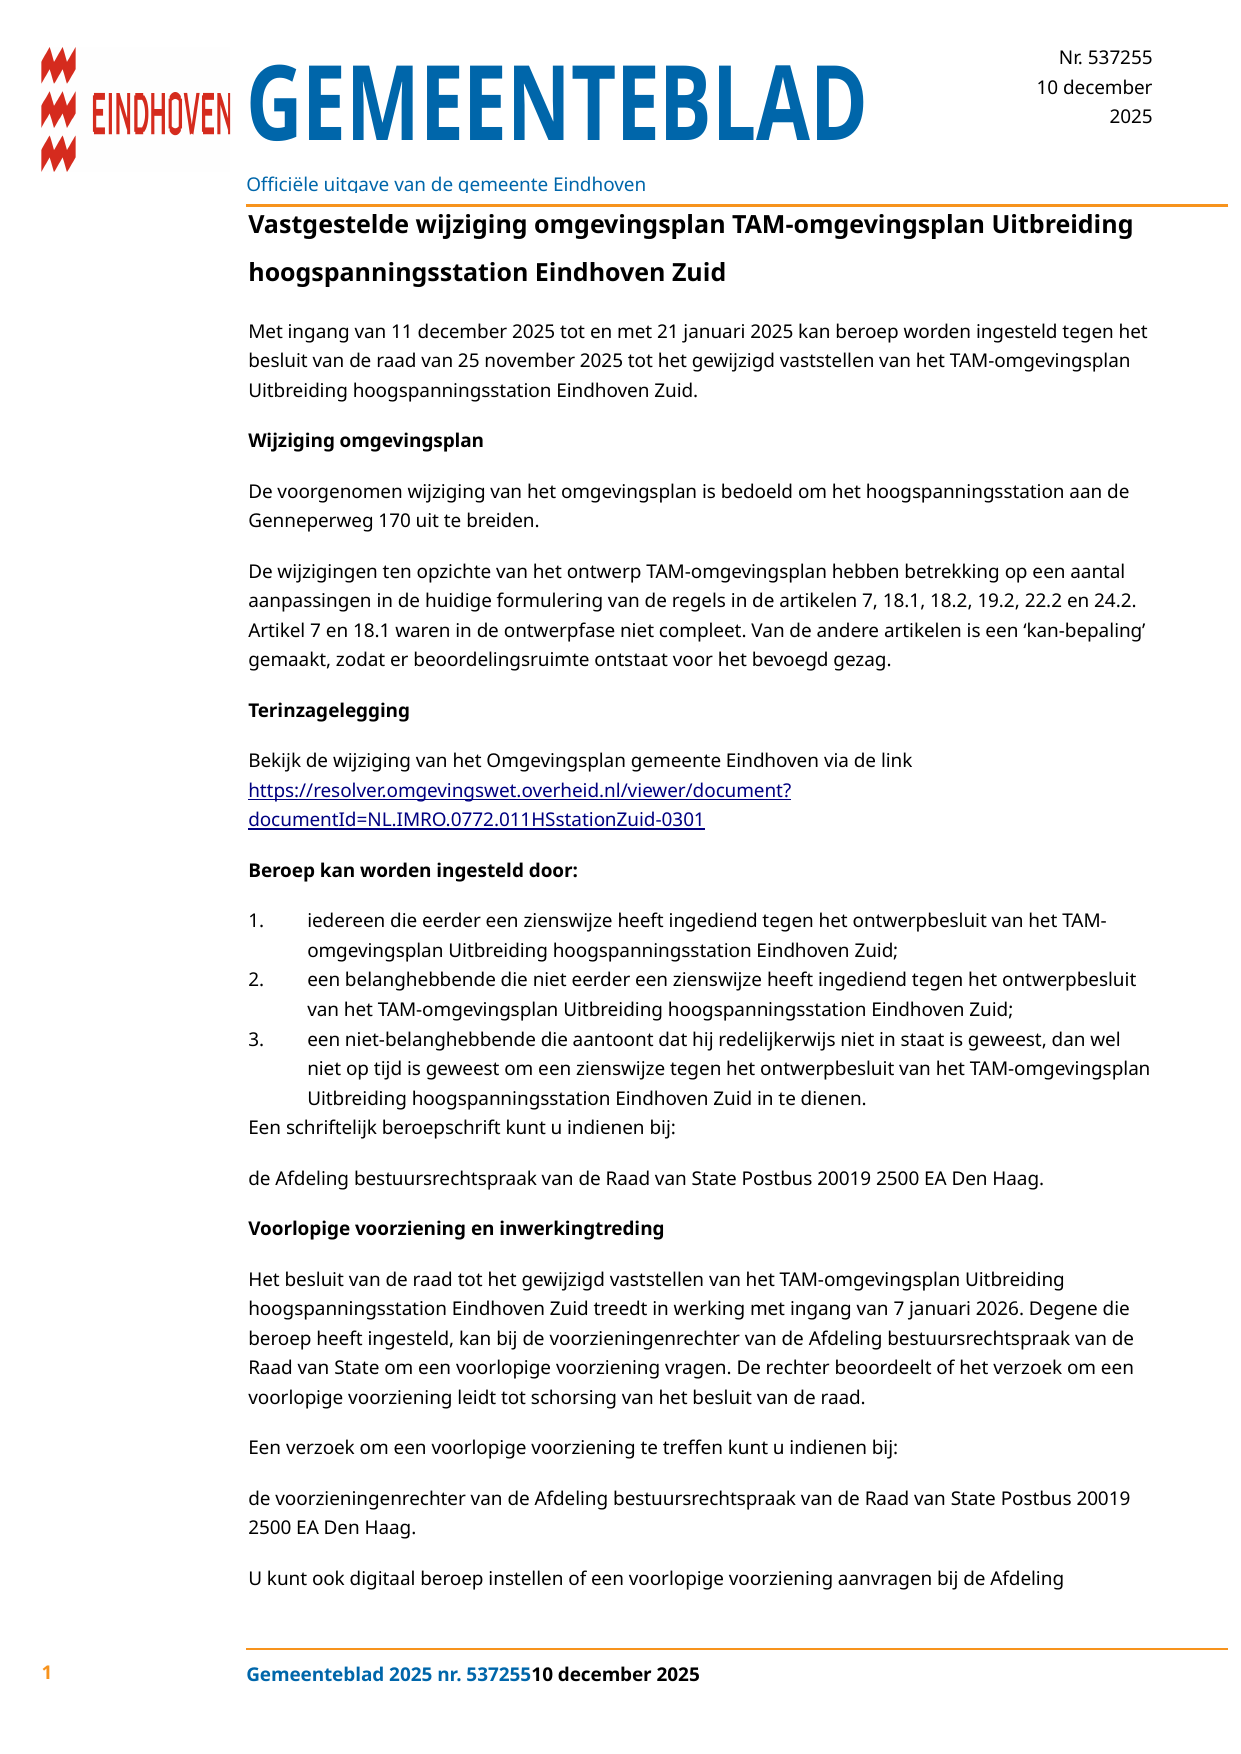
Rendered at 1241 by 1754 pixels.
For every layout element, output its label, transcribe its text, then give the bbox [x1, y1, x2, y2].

text De voorgenomen wijziging van het omgevingsplan is bedoeld om het hoogspanningsstation aan de Genneperweg 170 uit te breiden. [248, 478, 1152, 533]
text Vastgestelde wijziging omgevingsplan TAM-omgevingsplan Uitbreiding hoogspanningsstation Eindhoven Zuid [248, 207, 1152, 288]
text Voorlopige voorziening en inwerkingtreding [248, 1215, 1152, 1241]
list een belanghebbende die niet eerder een zienswijze heeft ingediend tegen het ontwerpbesluit van het TAM-omgevingsplan Uitbreiding hoogspanningsstation Eindhoven Zuid; [248, 967, 1152, 1022]
text U kunt ook digitaal beroep instellen of een voorlopige voorziening aanvragen bij de Afdeling [248, 1565, 1152, 1591]
text de voorzieningenrechter van de Afdeling bestuursrechtspraak van de Raad van State Postbus 20019 2500 EA Den Haag. [248, 1485, 1152, 1540]
text de Afdeling bestuursrechtspraak van de Raad van State Postbus 20019 2500 EA Den Haag. [248, 1165, 1152, 1191]
text Met ingang van 11 december 2025 tot en met 21 januari 2025 kan beroep worden ingesteld tegen het besluit van de raad van 25 november 2025 tot het gewijzigd vaststellen van het TAM-omgevingsplan Uitbreiding hoogspanningsstation Eindhoven Zuid. [248, 318, 1152, 403]
text Bekijk de wijziging van het Omgevingsplan gemeente Eindhoven via de link https://resolver.omgevingswet.overheid.nl/viewer/document?documentId=NL.IMRO.0772.011HSstationZuid-0301 [248, 747, 1152, 832]
text Terinzagelegging [248, 697, 1152, 723]
text Een schriftelijk beroepschrift kunt u indienen bij: [248, 1114, 1152, 1140]
list iedereen die eerder een zienswijze heeft ingediend tegen het ontwerpbesluit van het TAM-omgevingsplan Uitbreiding hoogspanningsstation Eindhoven Zuid; [248, 907, 1152, 963]
text Een verzoek om een voorlopige voorziening te treffen kunt u indienen bij: [248, 1434, 1152, 1460]
picture [41, 47, 231, 172]
text Het besluit van de raad tot het gewijzigd vaststellen van het TAM-omgevingsplan Uitbreiding hoogspanningsstation Eindhoven Zuid treedt in werking met ingang van 7 januari 2026. Degene die beroep heeft ingesteld, kan bij de voorzieningenrechter van de Afdeling bestuursrechtspraak van de Raad van State om een voorlopige voorziening vragen. De rechter beoordeelt of het verzoek om een voorlopige voorziening leidt tot schorsing van het besluit van de raad. [248, 1266, 1152, 1410]
text De wijzigingen ten opzichte van het ontwerp TAM-omgevingsplan hebben betrekking op een aantal aanpassingen in de huidige formulering van de regels in de artikelen 7, 18.1, 18.2, 19.2, 22.2 en 24.2. Artikel 7 en 18.1 waren in de ontwerpfase niet compleet. Van de andere artikelen is een ‘kan-bepaling’ gemaakt, zodat er beoordelingsruimte ontstaat voor het bevoegd gezag. [248, 558, 1152, 672]
text Wijziging omgevingsplan [248, 427, 1152, 453]
text Beroep kan worden ingesteld door: [248, 857, 1152, 883]
list een niet-belanghebbende die aantoont dat hij redelijkerwijs niet in staat is geweest, dan wel niet op tijd is geweest om een zienswijze tegen het ontwerpbesluit van het TAM-omgevingsplan Uitbreiding hoogspanningsstation Eindhoven Zuid in te dienen. [248, 1026, 1152, 1111]
